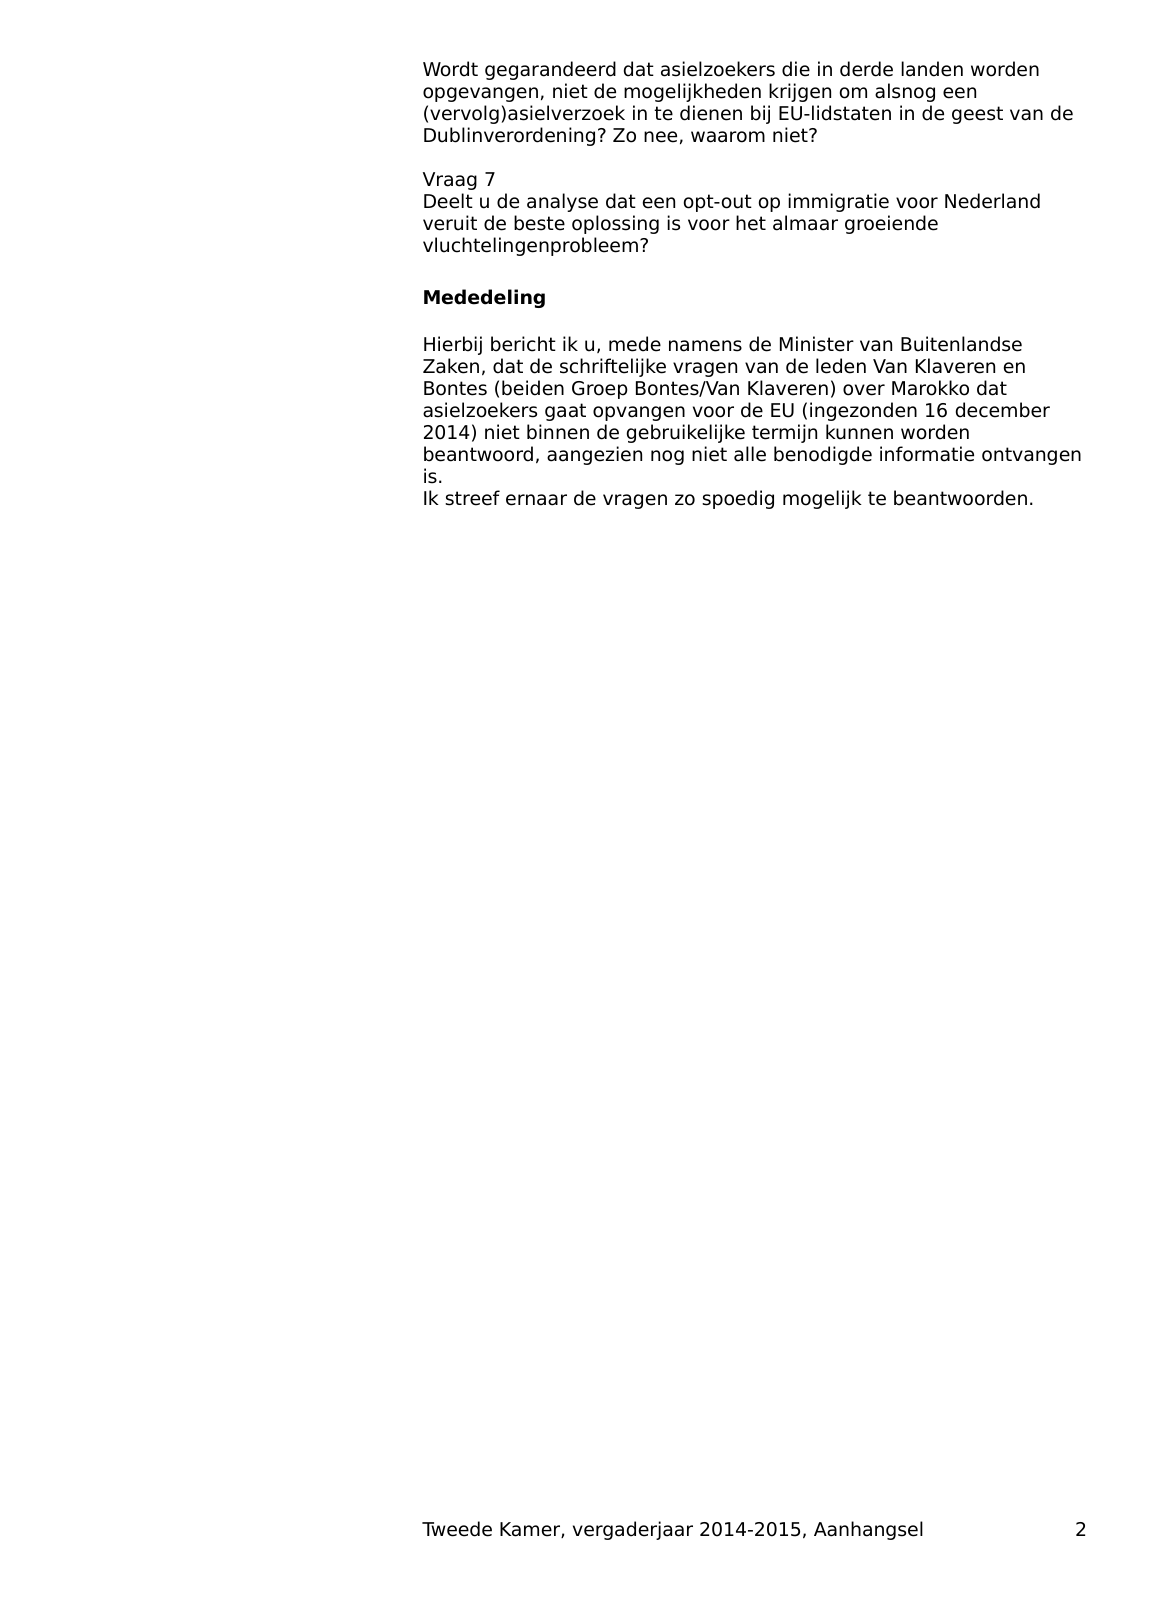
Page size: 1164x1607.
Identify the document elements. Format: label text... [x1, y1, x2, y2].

subtitle Mededeling [422, 287, 1087, 309]
text Deelt u de analyse dat een opt-out op immigratie voor Nederland veruit de beste oplossing is voor het almaar groeiende vluchtelingenprobleem? [422, 191, 1087, 257]
text Wordt gegarandeerd dat asielzoekers die in derde landen worden opgevangen, niet de mogelijkheden krijgen om alsnog een (vervolg)asielverzoek in te dienen bij EU-lidstaten in de geest van de Dublinverordening? Zo nee, waarom niet? [422, 59, 1087, 147]
text Hierbij bericht ik u, mede namens de Minister van Buitenlandse Zaken, dat de schriftelijke vragen van de leden Van Klaveren en Bontes (beiden Groep Bontes/Van Klaveren) over Marokko dat asielzoekers gaat opvangen voor de EU (ingezonden 16 december 2014) niet binnen de gebruikelijke termijn kunnen worden beantwoord, aangezien nog niet alle benodigde informatie ontvangen is. [422, 334, 1087, 488]
text Vraag 7 [422, 169, 1087, 191]
text Ik streef ernaar de vragen zo spoedig mogelijk te beantwoorden. [422, 488, 1087, 510]
